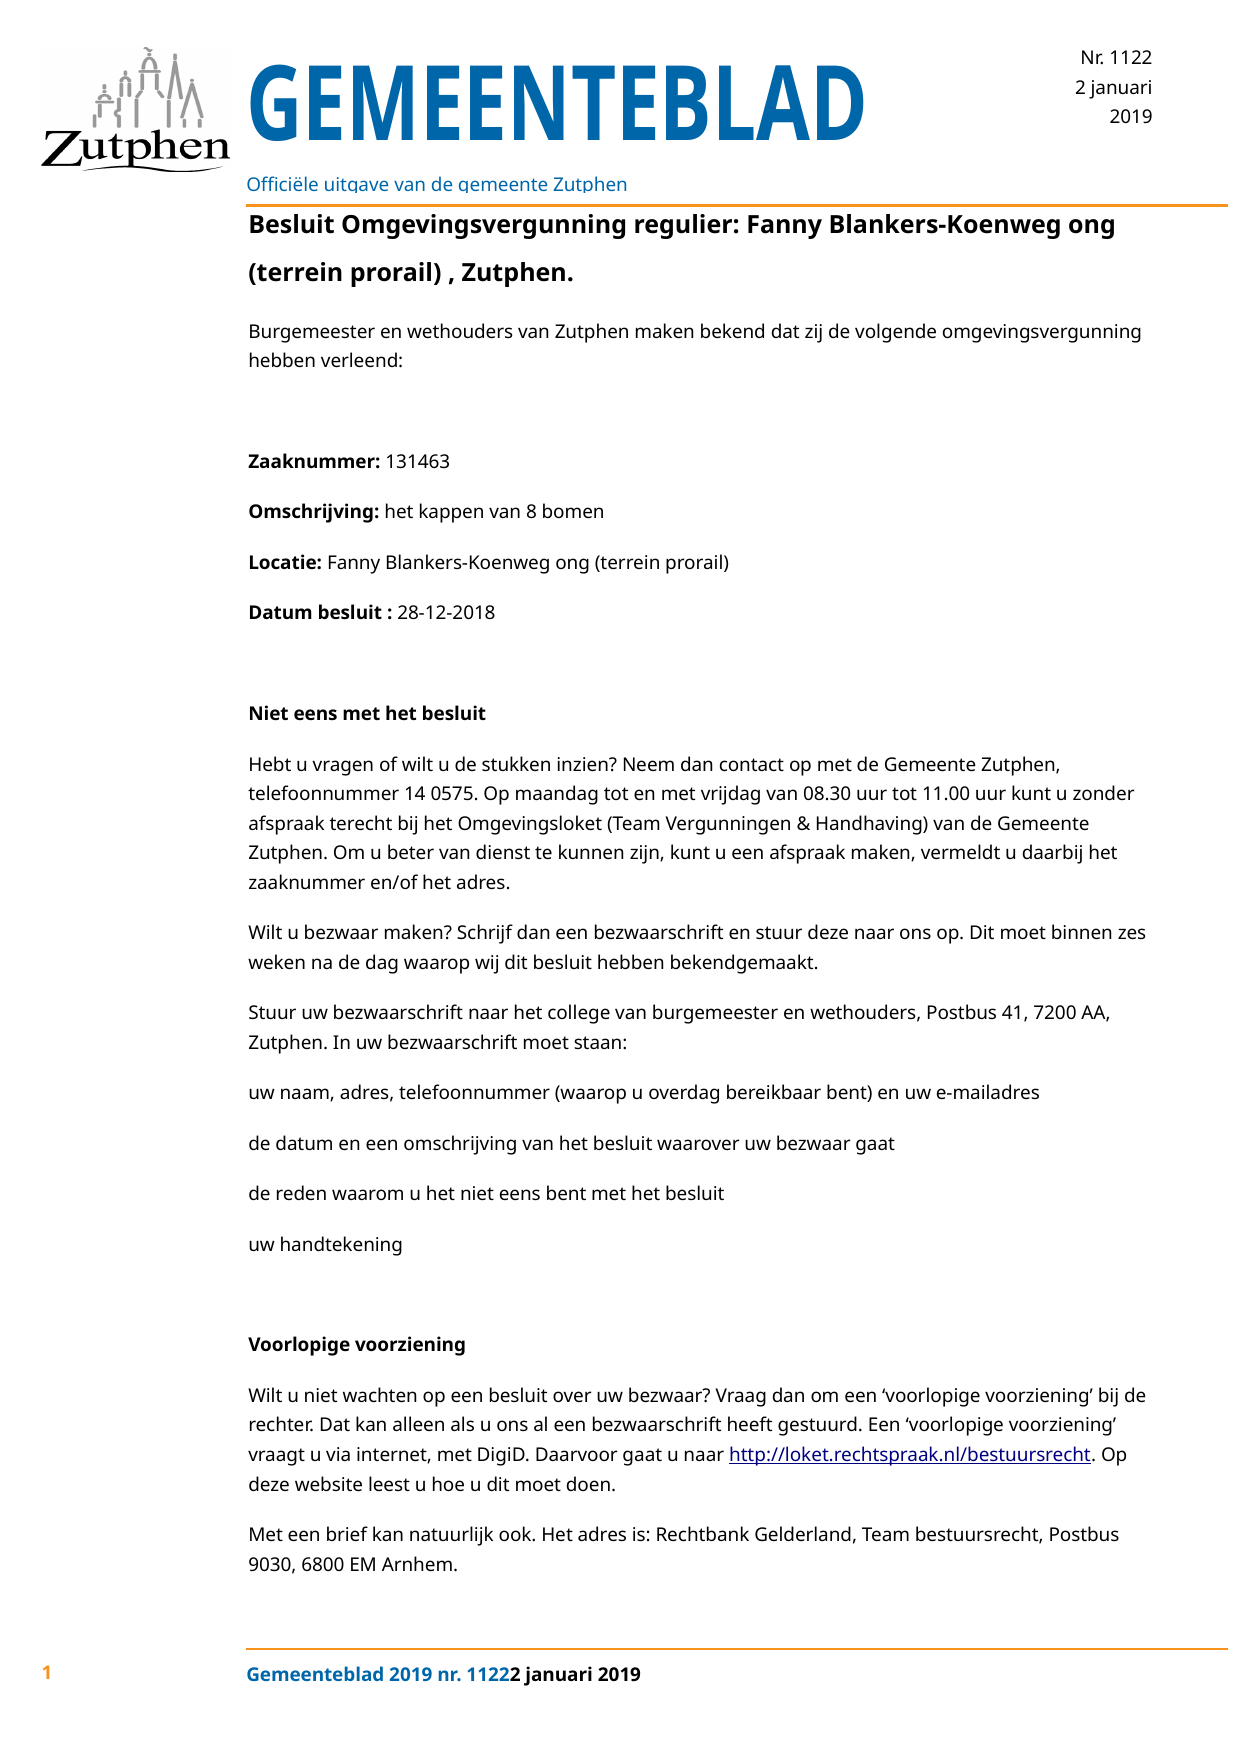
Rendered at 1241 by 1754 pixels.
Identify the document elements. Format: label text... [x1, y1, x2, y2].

picture [41, 47, 231, 172]
text uw naam, adres, telefoonnummer (waarop u overdag bereikbaar bent) en uw e-mailadres [248, 1079, 1152, 1105]
text uw handtekening [248, 1231, 1152, 1257]
text Datum besluit : 28-12-2018 [248, 599, 1152, 625]
text Burgemeester en wethouders van Zutphen maken bekend dat zij de volgende omgevingsvergunning hebben verleend: [248, 318, 1152, 373]
text de datum en een omschrijving van het besluit waarover uw bezwaar gaat [248, 1130, 1152, 1156]
text Stuur uw bezwaarschrift naar het college van burgemeester en wethouders, Postbus 41, 7200 AA, Zutphen. In uw bezwaarschrift moet staan: [248, 999, 1152, 1055]
text Wilt u bezwaar maken? Schrijf dan een bezwaarschrift en stuur deze naar ons op. Dit moet binnen zes weken na de dag waarop wij dit besluit hebben bekendgemaakt. [248, 919, 1152, 975]
text Hebt u vragen of wilt u de stukken inzien? Neem dan contact op met de Gemeente Zutphen, telefoonnummer 14 0575. Op maandag tot en met vrijdag van 08.30 uur tot 11.00 uur kunt u zonder afspraak terecht bij het Omgevingsloket (Team Vergunningen & Handhaving) van de Gemeente Zutphen. Om u beter van dienst te kunnen zijn, kunt u een afspraak maken, vermeldt u daarbij het zaaknummer en/of het adres. [248, 751, 1152, 895]
text Locatie: Fanny Blankers-Koenweg ong (terrein prorail) [248, 549, 1152, 575]
text Wilt u niet wachten op een besluit over uw bezwaar? Vraag dan om een ‘voorlopige voorziening’ bij de rechter. Dat kan alleen als u ons al een bezwaarschrift heeft gestuurd. Een ‘voorlopige voorziening’ vraagt u via internet, met DigiD. Daarvoor gaat u naar http://loket.rechtspraak.nl/bestuursrecht. Op deze website leest u hoe u dit moet doen. [248, 1382, 1152, 1497]
text Niet eens met het besluit [248, 700, 1152, 726]
text Met een brief kan natuurlijk ook. Het adres is: Rechtbank Gelderland, Team bestuursrecht, Postbus 9030, 6800 EM Arnhem. [248, 1521, 1152, 1577]
text Omschrijving: het kappen van 8 bomen [248, 499, 1152, 524]
text Besluit Omgevingsvergunning regulier: Fanny Blankers-Koenweg ong (terrein prorail) , Zutphen. [248, 207, 1152, 288]
text Voorlopige voorziening [248, 1332, 1152, 1357]
text Zaaknummer: 131463 [248, 448, 1152, 474]
text de reden waarom u het niet eens bent met het besluit [248, 1180, 1152, 1206]
